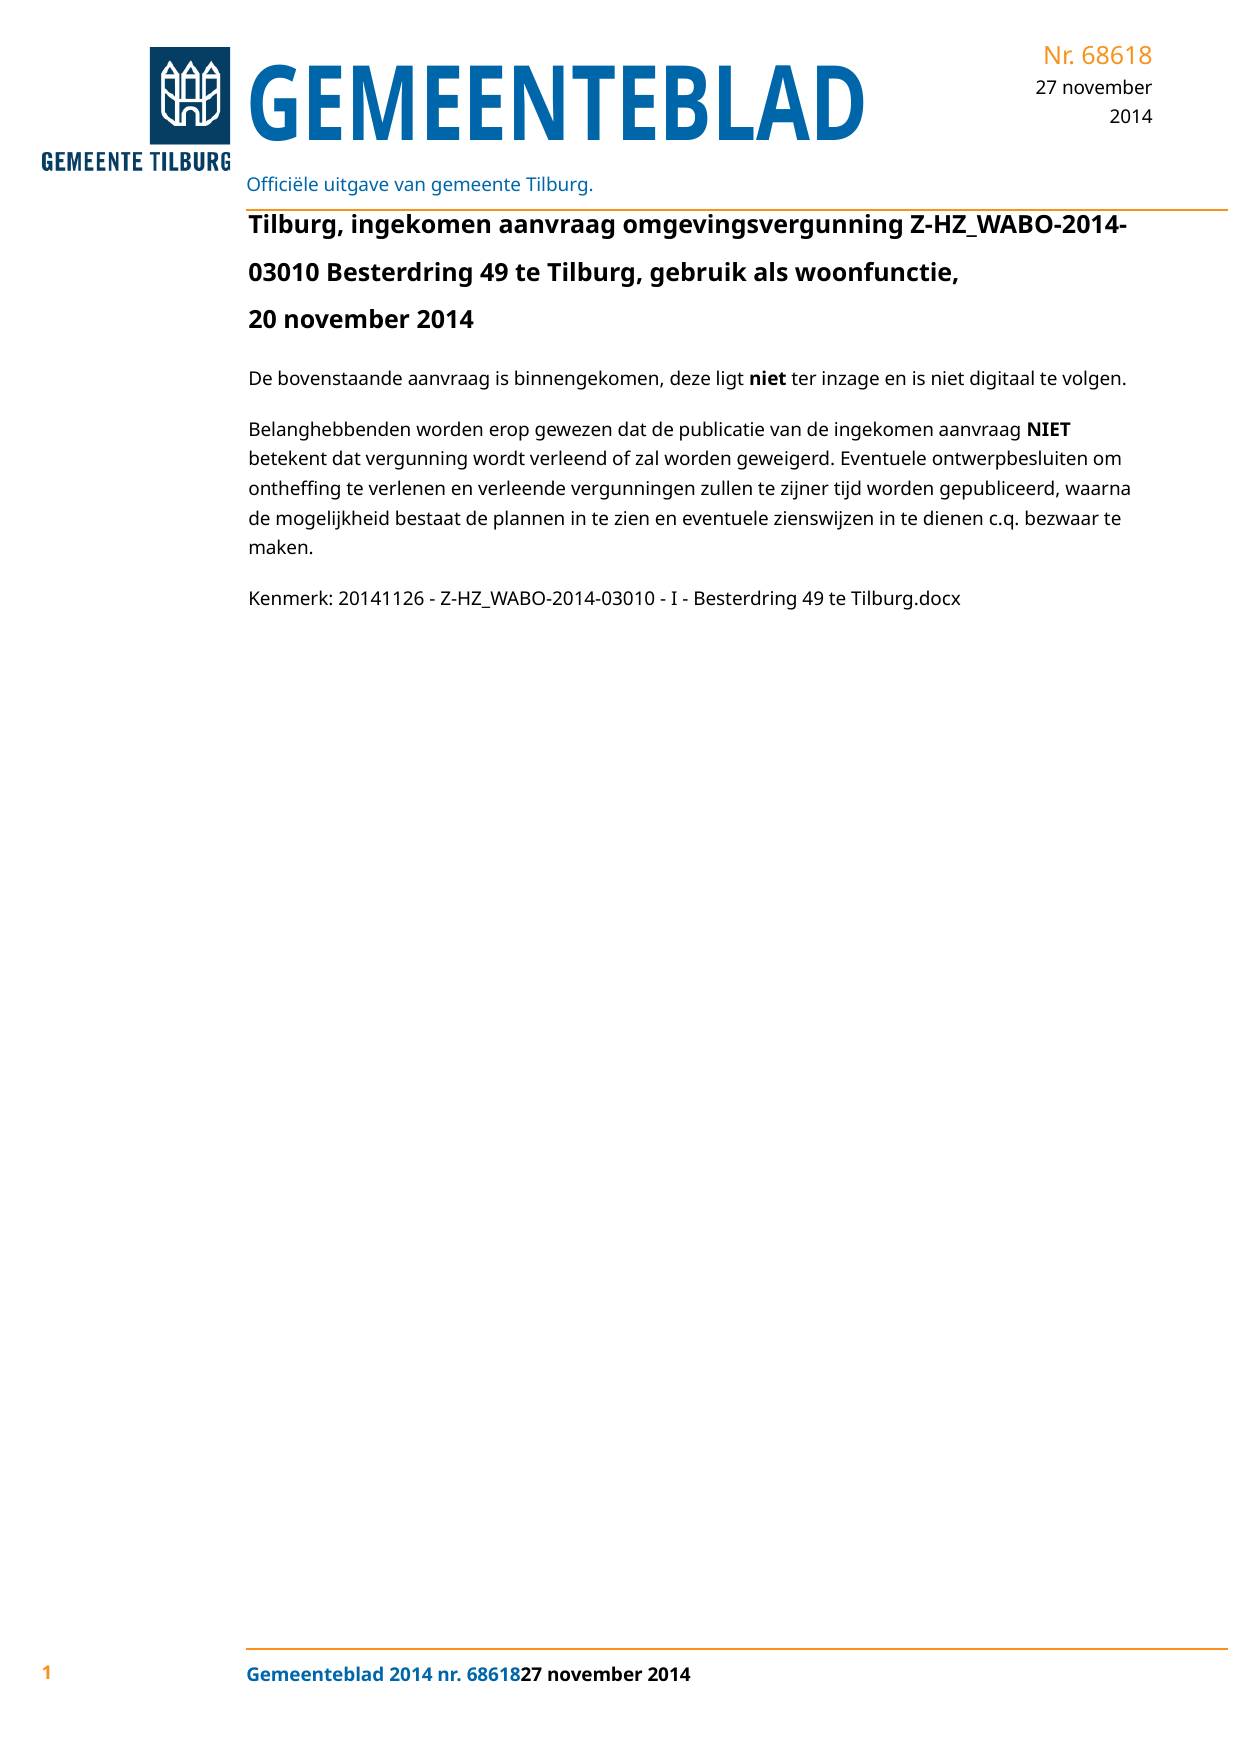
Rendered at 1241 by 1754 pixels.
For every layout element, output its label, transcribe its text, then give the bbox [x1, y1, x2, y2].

text Kenmerk: 20141126 - Z-HZ_WABO-2014-03010 - I - Besterdring 49 te Tilburg.docx [248, 585, 1152, 610]
text Belanghebbenden worden erop gewezen dat de publicatie van de ingekomen aanvraag NIET betekent dat vergunning wordt verleend of zal worden geweigerd. Eventuele ontwerpbesluiten om ontheffing te verlenen en verleende vergunningen zullen te zijner tijd worden gepubliceerd, waarna de mogelijkheid bestaat de plannen in te zien en eventuele zienswijzen in te dienen c.q. bezwaar te maken. [248, 416, 1152, 560]
text Tilburg, ingekomen aanvraag omgevingsvergunning Z-HZ_WABO-2014-03010 Besterdring 49 te Tilburg, gebruik als woonfunctie, 20 november 2014 [248, 211, 1152, 336]
picture [41, 47, 231, 172]
text De bovenstaande aanvraag is binnengekomen, deze ligt niet ter inzage en is niet digitaal te volgen. [248, 366, 1152, 391]
